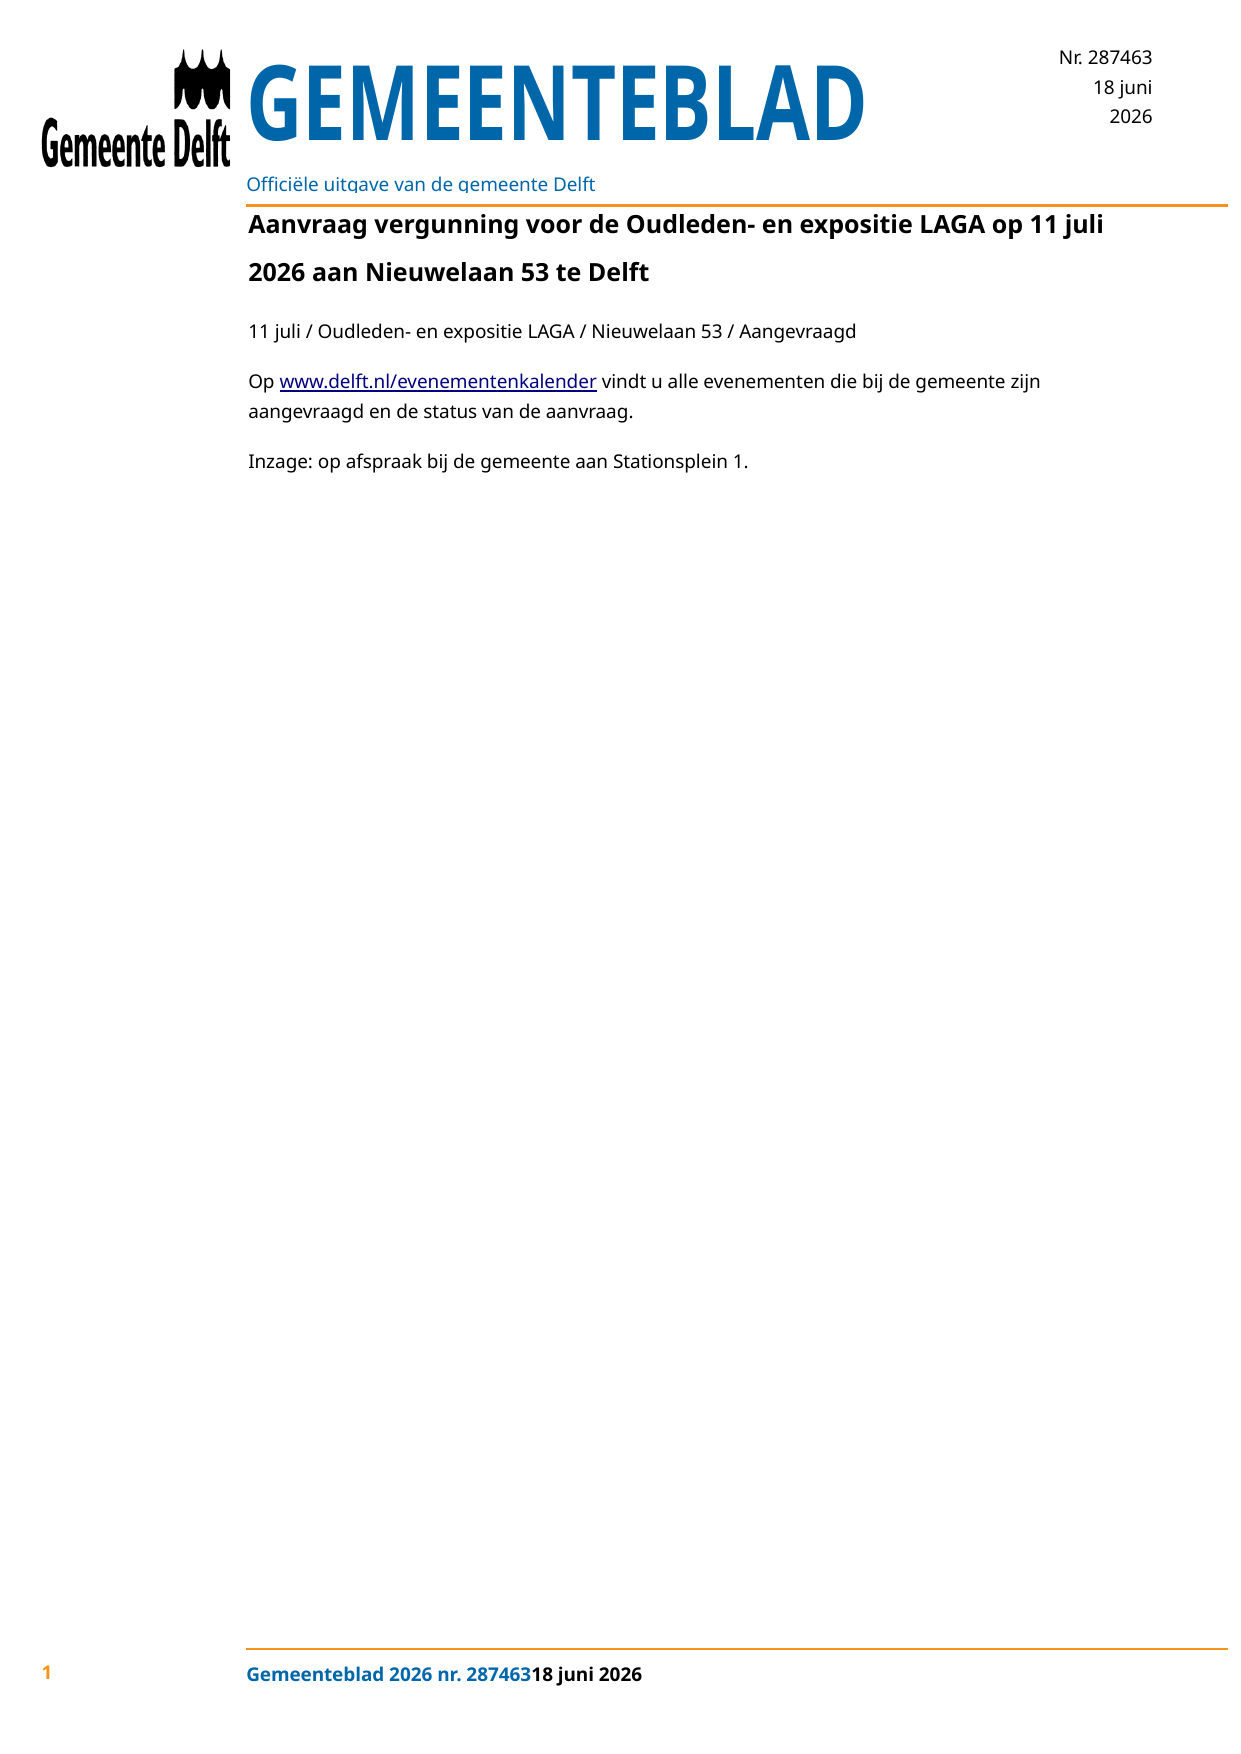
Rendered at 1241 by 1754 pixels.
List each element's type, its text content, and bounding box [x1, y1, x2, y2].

text Op www.delft.nl/evenementenkalender vindt u alle evenementen die bij de gemeente zijn aangevraagd en de status van de aanvraag. [248, 368, 1152, 424]
text 11 juli / Oudleden- en expositie LAGA / Nieuwelaan 53 / Aangevraagd [248, 318, 1152, 344]
picture [41, 47, 231, 172]
text Aanvraag vergunning voor de Oudleden- en expositie LAGA op 11 juli 2026 aan Nieuwelaan 53 te Delft [248, 207, 1152, 288]
text Inzage: op afspraak bij de gemeente aan Stationsplein 1. [248, 448, 1152, 474]
